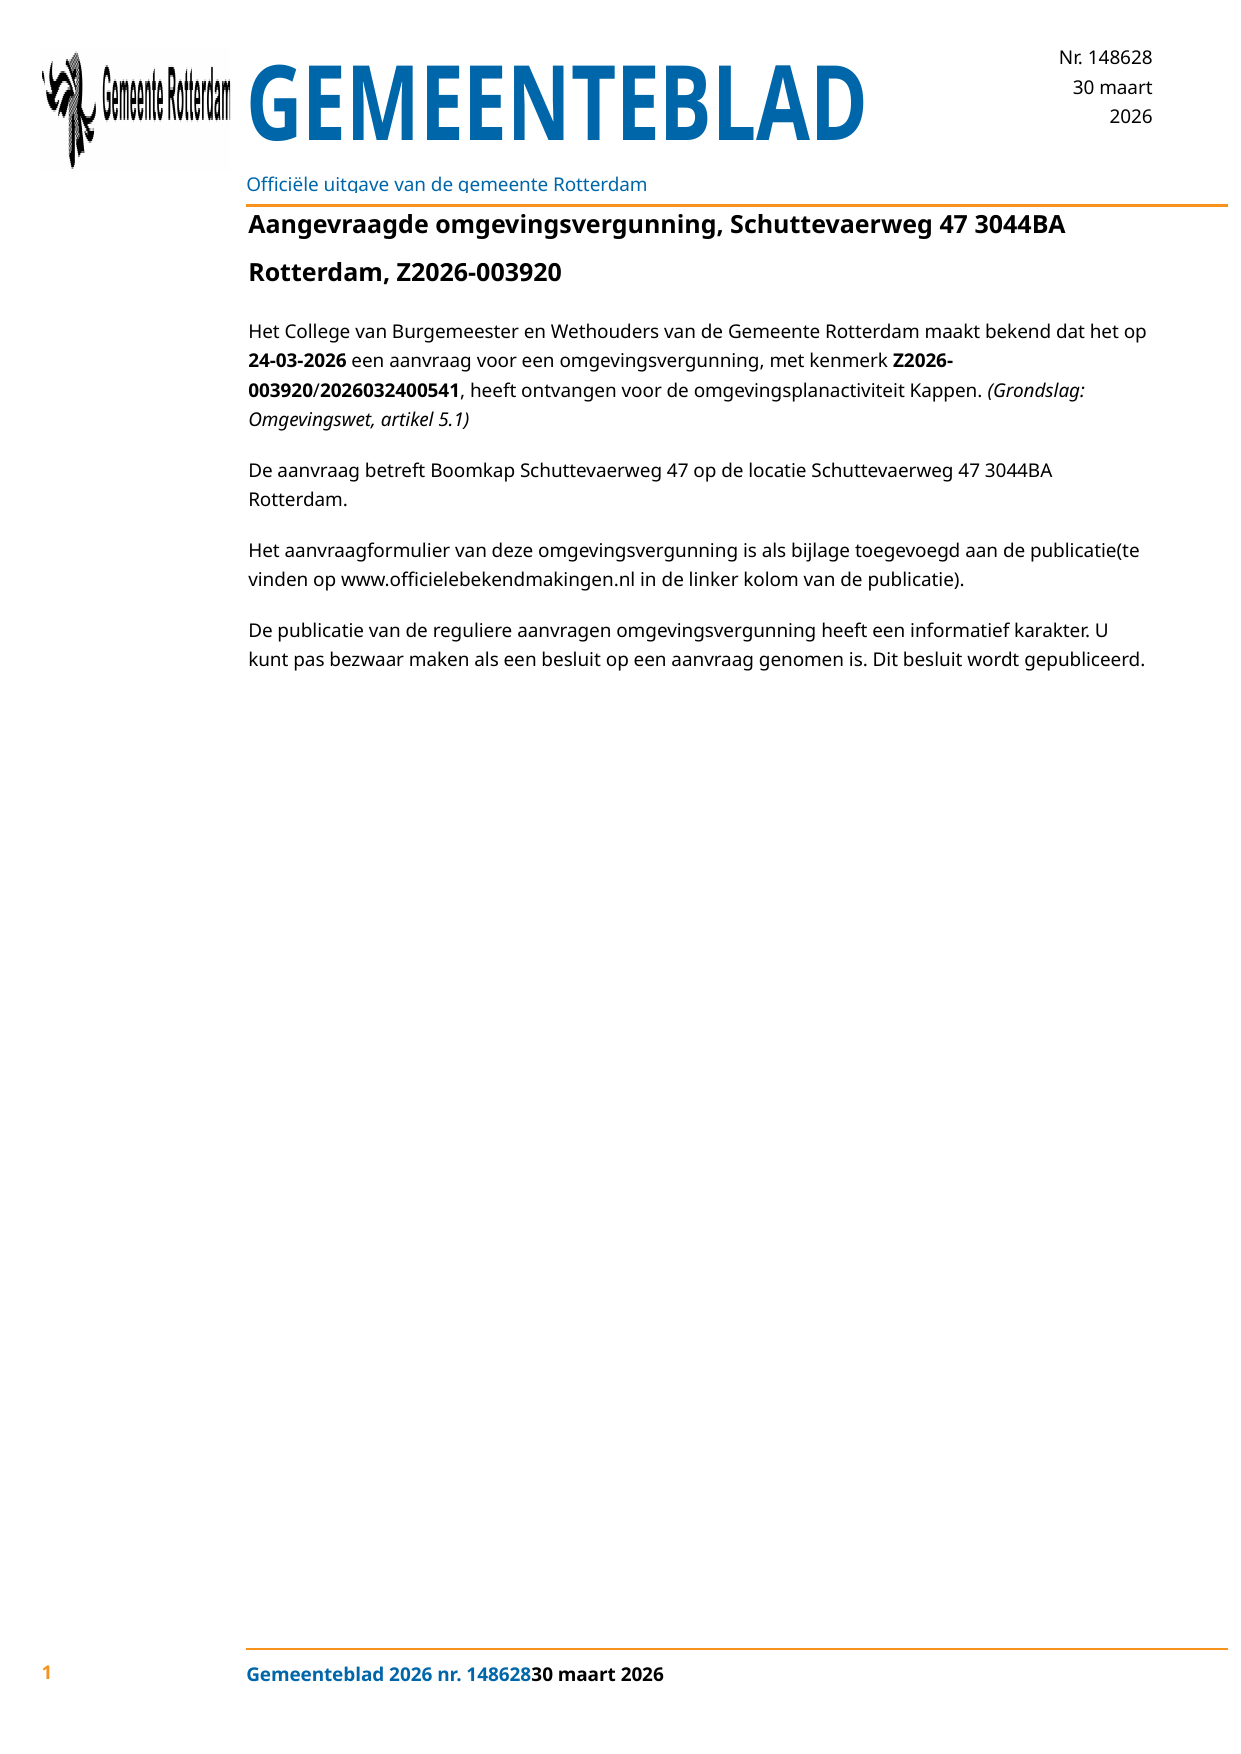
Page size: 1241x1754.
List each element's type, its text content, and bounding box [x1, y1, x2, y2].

text Aangevraagde omgevingsvergunning, Schuttevaerweg 47 3044BA Rotterdam, Z2026-003920 [248, 207, 1152, 288]
text De publicatie van de reguliere aanvragen omgevingsvergunning heeft een informatief karakter. U kunt pas bezwaar maken als een besluit op een aanvraag genomen is. Dit besluit wordt gepubliceerd. [248, 617, 1152, 672]
text Het aanvraagformulier van deze omgevingsvergunning is als bijlage toegevoegd aan de publicatie(te vinden op www.officielebekendmakingen.nl in de linker kolom van de publicatie). [248, 537, 1152, 592]
text Het College van Burgemeester en Wethouders van de Gemeente Rotterdam maakt bekend dat het op 24-03-2026 een aanvraag voor een omgevingsvergunning, met kenmerk Z2026-003920/2026032400541, heeft ontvangen voor de omgevingsplanactiviteit Kappen. (Grondslag: Omgevingswet, artikel 5.1) [248, 318, 1152, 432]
picture [41, 47, 231, 172]
text De aanvraag betreft Boomkap Schuttevaerweg 47 op de locatie Schuttevaerweg 47 3044BA Rotterdam. [248, 457, 1152, 512]
